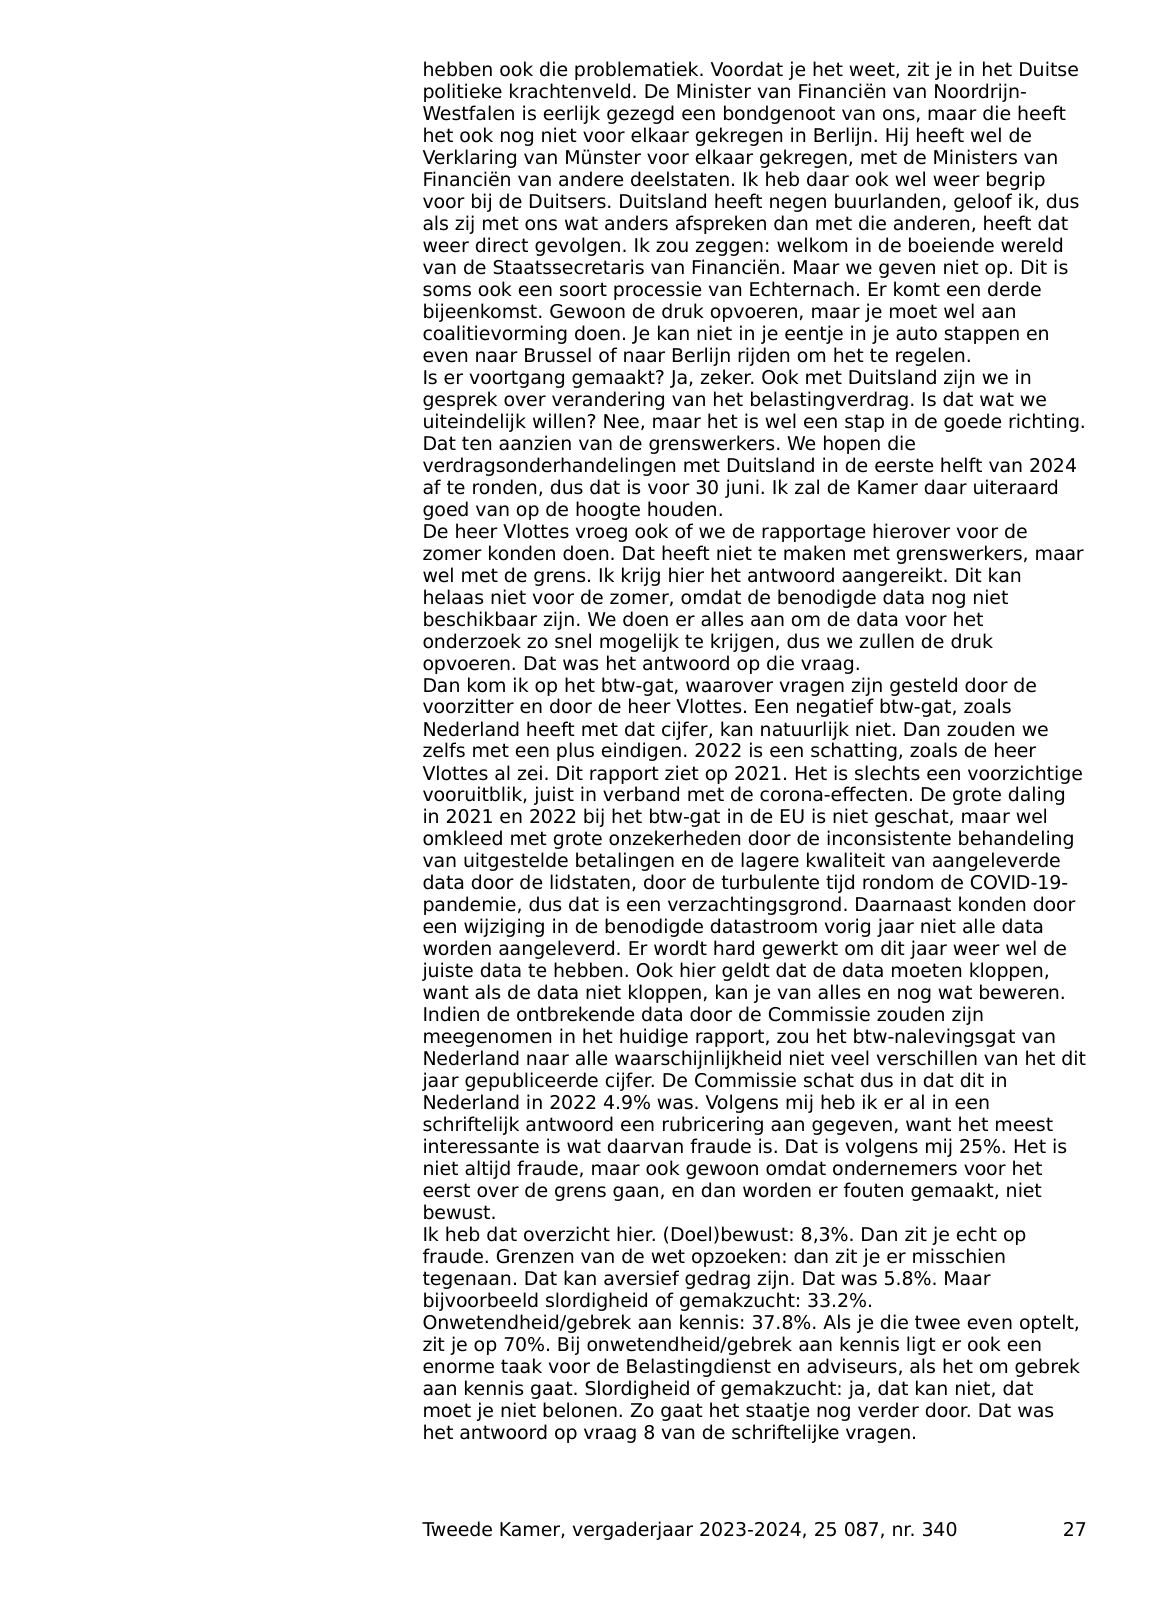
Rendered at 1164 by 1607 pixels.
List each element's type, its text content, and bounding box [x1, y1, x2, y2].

text hebben ook die problematiek. Voordat je het weet, zit je in het Duitse politieke krachtenveld. De Minister van Financiën van Noordrijn-Westfalen is eerlijk gezegd een bondgenoot van ons, maar die heeft het ook nog niet voor elkaar gekregen in Berlijn. Hij heeft wel de Verklaring van Münster voor elkaar gekregen, met de Ministers van Financiën van andere deelstaten. Ik heb daar ook wel weer begrip voor bij de Duitsers. Duitsland heeft negen buurlanden, geloof ik, dus als zij met ons wat anders afspreken dan met die anderen, heeft dat weer direct gevolgen. Ik zou zeggen: welkom in de boeiende wereld van de Staatssecretaris van Financiën. Maar we geven niet op. Dit is soms ook een soort processie van Echternach. Er komt een derde bijeenkomst. Gewoon de druk opvoeren, maar je moet wel aan coalitievorming doen. Je kan niet in je eentje in je auto stappen en even naar Brussel of naar Berlijn rijden om het te regelen. [422, 59, 1087, 367]
text Dan kom ik op het btw-gat, waarover vragen zijn gesteld door de voorzitter en door de heer Vlottes. Een negatief btw-gat, zoals Nederland heeft met dat cijfer, kan natuurlijk niet. Dan zouden we zelfs met een plus eindigen. 2022 is een schatting, zoals de heer Vlottes al zei. Dit rapport ziet op 2021. Het is slechts een voorzichtige vooruitblik, juist in verband met de corona-effecten. De grote daling in 2021 en 2022 bij het btw-gat in de EU is niet geschat, maar wel omkleed met grote onzekerheden door de inconsistente behandeling van uitgestelde betalingen en de lagere kwaliteit van aangeleverde data door de lidstaten, door de turbulente tijd rondom de COVID-19-pandemie, dus dat is een verzachtingsgrond. Daarnaast konden door een wijziging in de benodigde datastroom vorig jaar niet alle data worden aangeleverd. Er wordt hard gewerkt om dit jaar weer wel de juiste data te hebben. Ook hier geldt dat de data moeten kloppen, want als de data niet kloppen, kan je van alles en nog wat beweren. [422, 674, 1087, 1004]
text De heer Vlottes vroeg ook of we de rapportage hierover voor de zomer konden doen. Dat heeft niet te maken met grenswerkers, maar wel met de grens. Ik krijg hier het antwoord aangereikt. Dit kan helaas niet voor de zomer, omdat de benodigde data nog niet beschikbaar zijn. We doen er alles aan om de data voor het onderzoek zo snel mogelijk te krijgen, dus we zullen de druk opvoeren. Dat was het antwoord op die vraag. [422, 521, 1087, 674]
text Indien de ontbrekende data door de Commissie zouden zijn meegenomen in het huidige rapport, zou het btw-nalevingsgat van Nederland naar alle waarschijnlijkheid niet veel verschillen van het dit jaar gepubliceerde cijfer. De Commissie schat dus in dat dit in Nederland in 2022 4.9% was. Volgens mij heb ik er al in een schriftelijk antwoord een rubricering aan gegeven, want het meest interessante is wat daarvan fraude is. Dat is volgens mij 25%. Het is niet altijd fraude, maar ook gewoon omdat ondernemers voor het eerst over de grens gaan, en dan worden er fouten gemaakt, niet bewust. [422, 1004, 1087, 1224]
text Ik heb dat overzicht hier. (Doel)bewust: 8,3%. Dan zit je echt op fraude. Grenzen van de wet opzoeken: dan zit je er misschien tegenaan. Dat kan aversief gedrag zijn. Dat was 5.8%. Maar bijvoorbeeld slordigheid of gemakzucht: 33.2%. Onwetendheid/gebrek aan kennis: 37.8%. Als je die twee even optelt, zit je op 70%. Bij onwetendheid/gebrek aan kennis ligt er ook een enorme taak voor de Belastingdienst en adviseurs, als het om gebrek aan kennis gaat. Slordigheid of gemakzucht: ja, dat kan niet, dat moet je niet belonen. Zo gaat het staatje nog verder door. Dat was het antwoord op vraag 8 van de schriftelijke vragen. [422, 1224, 1087, 1444]
text Is er voortgang gemaakt? Ja, zeker. Ook met Duitsland zijn we in gesprek over verandering van het belastingverdrag. Is dat wat we uiteindelijk willen? Nee, maar het is wel een stap in de goede richting. Dat ten aanzien van de grenswerkers. We hopen die verdragsonderhandelingen met Duitsland in de eerste helft van 2024 af te ronden, dus dat is voor 30 juni. Ik zal de Kamer daar uiteraard goed van op de hoogte houden. [422, 367, 1087, 521]
